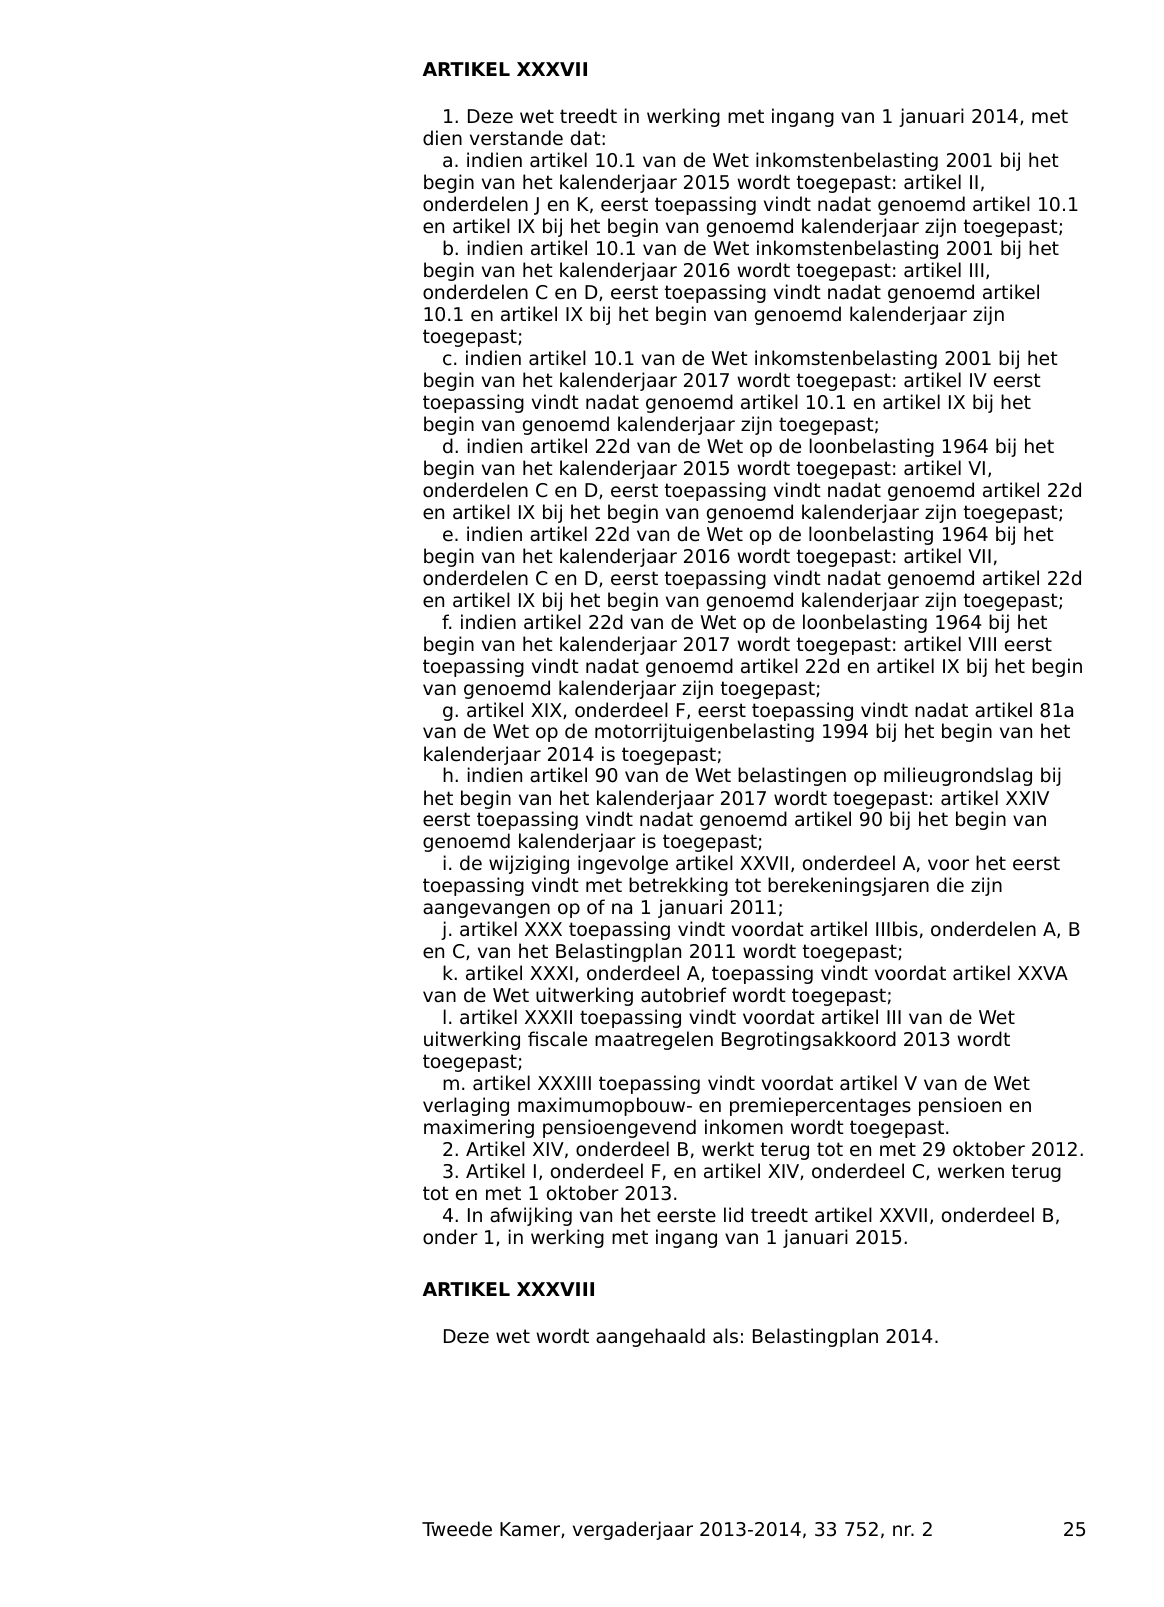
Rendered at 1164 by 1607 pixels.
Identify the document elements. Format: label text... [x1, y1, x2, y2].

text k. artikel XXXI, onderdeel A, toepassing vindt voordat artikel XXVA van de Wet uitwerking autobrief wordt toegepast; [422, 963, 1087, 1007]
text f. indien artikel 22d van de Wet op de loonbelasting 1964 bij het begin van het kalenderjaar 2017 wordt toegepast: artikel VIII eerst toepassing vindt nadat genoemd artikel 22d en artikel IX bij het begin van genoemd kalenderjaar zijn toegepast; [422, 612, 1087, 699]
text e. indien artikel 22d van de Wet op de loonbelasting 1964 bij het begin van het kalenderjaar 2016 wordt toegepast: artikel VII, onderdelen C en D, eerst toepassing vindt nadat genoemd artikel 22d en artikel IX bij het begin van genoemd kalenderjaar zijn toegepast; [422, 524, 1087, 612]
text l. artikel XXXII toepassing vindt voordat artikel III van de Wet uitwerking fiscale maatregelen Begrotingsakkoord 2013 wordt toegepast; [422, 1007, 1087, 1073]
text g. artikel XIX, onderdeel F, eerst toepassing vindt nadat artikel 81a van de Wet op de motorrijtuigenbelasting 1994 bij het begin van het kalenderjaar 2014 is toegepast; [422, 699, 1087, 765]
text j. artikel XXX toepassing vindt voordat artikel IIIbis, onderdelen A, B en C, van het Belastingplan 2011 wordt toegepast; [422, 919, 1087, 963]
text Deze wet wordt aangehaald als: Belastingplan 2014. [422, 1326, 1087, 1348]
text d. indien artikel 22d van de Wet op de loonbelasting 1964 bij het begin van het kalenderjaar 2015 wordt toegepast: artikel VI, onderdelen C en D, eerst toepassing vindt nadat genoemd artikel 22d en artikel IX bij het begin van genoemd kalenderjaar zijn toegepast; [422, 436, 1087, 524]
subtitle ARTIKEL XXXVII [422, 59, 1087, 81]
text i. de wijziging ingevolge artikel XXVII, onderdeel A, voor het eerst toepassing vindt met betrekking tot berekeningsjaren die zijn aangevangen op of na 1 januari 2011; [422, 853, 1087, 919]
text 2. Artikel XIV, onderdeel B, werkt terug tot en met 29 oktober 2012. [422, 1139, 1087, 1161]
text 4. In afwijking van het eerste lid treedt artikel XXVII, onderdeel B, onder 1, in werking met ingang van 1 januari 2015. [422, 1205, 1087, 1249]
text a. indien artikel 10.1 van de Wet inkomstenbelasting 2001 bij het begin van het kalenderjaar 2015 wordt toegepast: artikel II, onderdelen J en K, eerst toepassing vindt nadat genoemd artikel 10.1 en artikel IX bij het begin van genoemd kalenderjaar zijn toegepast; [422, 150, 1087, 238]
text h. indien artikel 90 van de Wet belastingen op milieugrondslag bij het begin van het kalenderjaar 2017 wordt toegepast: artikel XXIV eerst toepassing vindt nadat genoemd artikel 90 bij het begin van genoemd kalenderjaar is toegepast; [422, 765, 1087, 853]
text c. indien artikel 10.1 van de Wet inkomstenbelasting 2001 bij het begin van het kalenderjaar 2017 wordt toegepast: artikel IV eerst toepassing vindt nadat genoemd artikel 10.1 en artikel IX bij het begin van genoemd kalenderjaar zijn toegepast; [422, 348, 1087, 436]
text 1. Deze wet treedt in werking met ingang van 1 januari 2014, met dien verstande dat: [422, 106, 1087, 150]
text 3. Artikel I, onderdeel F, en artikel XIV, onderdeel C, werken terug tot en met 1 oktober 2013. [422, 1161, 1087, 1205]
text b. indien artikel 10.1 van de Wet inkomstenbelasting 2001 bij het begin van het kalenderjaar 2016 wordt toegepast: artikel III, onderdelen C en D, eerst toepassing vindt nadat genoemd artikel 10.1 en artikel IX bij het begin van genoemd kalenderjaar zijn toegepast; [422, 238, 1087, 348]
text m. artikel XXXIII toepassing vindt voordat artikel V van de Wet verlaging maximumopbouw- en premiepercentages pensioen en maximering pensioengevend inkomen wordt toegepast. [422, 1073, 1087, 1139]
subtitle ARTIKEL XXXVIII [422, 1279, 1087, 1301]
